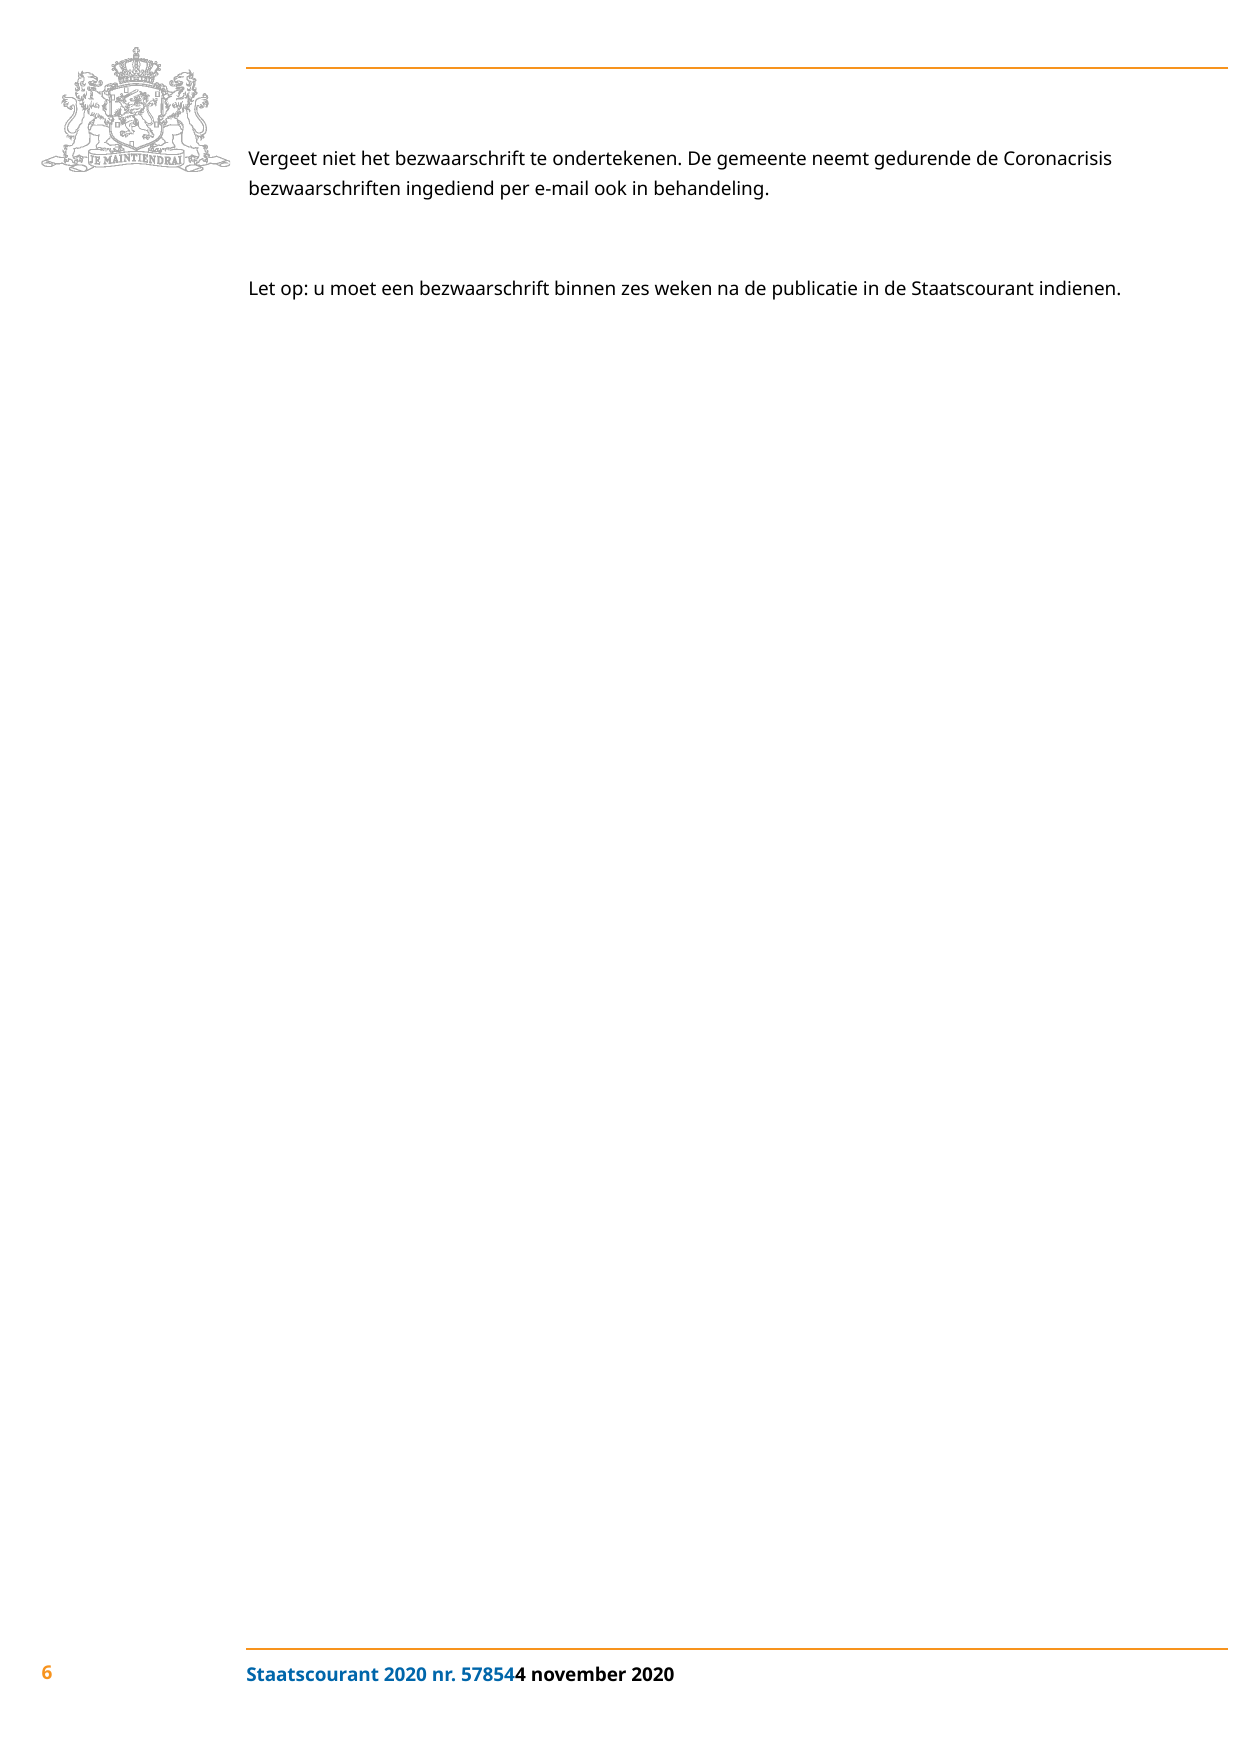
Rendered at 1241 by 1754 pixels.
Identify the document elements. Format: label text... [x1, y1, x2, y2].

text Let op: u moet een bezwaarschrift binnen zes weken na de publicatie in de Staatscourant indienen. [248, 276, 1152, 301]
picture [41, 47, 231, 172]
text Vergeet niet het bezwaarschrift te ondertekenen. De gemeente neemt gedurende de Coronacrisis bezwaarschriften ingediend per e-mail ook in behandeling. [248, 145, 1152, 201]
